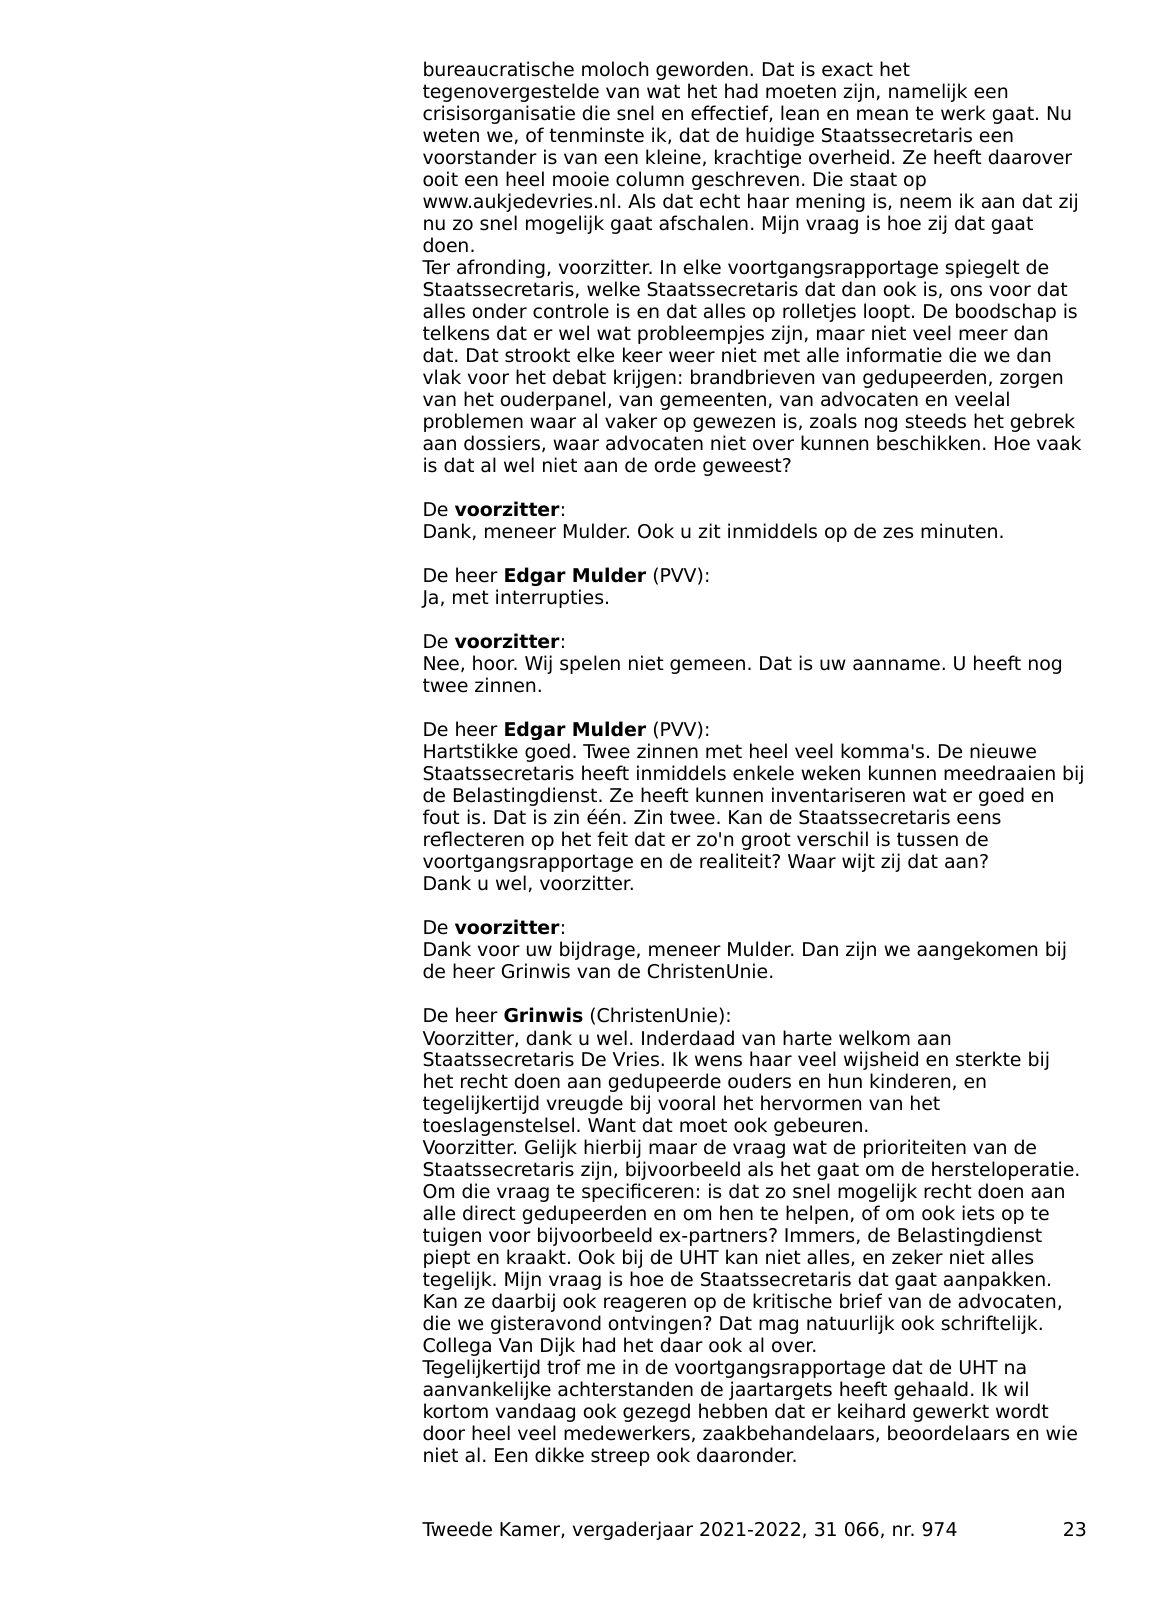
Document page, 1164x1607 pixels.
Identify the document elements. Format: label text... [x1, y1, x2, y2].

text Dank u wel, voorzitter. [422, 873, 1087, 895]
text Hartstikke goed. Twee zinnen met heel veel komma's. De nieuwe Staatssecretaris heeft inmiddels enkele weken kunnen meedraaien bij de Belastingdienst. Ze heeft kunnen inventariseren wat er goed en fout is. Dat is zin één. Zin twee. Kan de Staatssecretaris eens reflecteren op het feit dat er zo'n groot verschil is tussen de voortgangsrapportage en de realiteit? Waar wijt zij dat aan? [422, 741, 1087, 873]
text De voorzitter: [422, 917, 1087, 939]
text Dank voor uw bijdrage, meneer Mulder. Dan zijn we aangekomen bij de heer Grinwis van de ChristenUnie. [422, 939, 1087, 983]
text bureaucratische moloch geworden. Dat is exact het tegenovergestelde van wat het had moeten zijn, namelijk een crisisorganisatie die snel en effectief, lean en mean te werk gaat. Nu weten we, of tenminste ik, dat de huidige Staatssecretaris een voorstander is van een kleine, krachtige overheid. Ze heeft daarover ooit een heel mooie column geschreven. Die staat op www.aukjedevries.nl. Als dat echt haar mening is, neem ik aan dat zij nu zo snel mogelijk gaat afschalen. Mijn vraag is hoe zij dat gaat doen. [422, 59, 1087, 257]
text Dank, meneer Mulder. Ook u zit inmiddels op de zes minuten. [422, 521, 1087, 543]
text De heer Edgar Mulder (PVV): [422, 565, 1087, 587]
text Nee, hoor. Wij spelen niet gemeen. Dat is uw aanname. U heeft nog twee zinnen. [422, 653, 1087, 697]
text De heer Grinwis (ChristenUnie): [422, 1005, 1087, 1027]
text De voorzitter: [422, 499, 1087, 521]
text De voorzitter: [422, 631, 1087, 653]
text Ja, met interrupties. [422, 587, 1087, 609]
text Voorzitter. Gelijk hierbij maar de vraag wat de prioriteiten van de Staatssecretaris zijn, bijvoorbeeld als het gaat om de hersteloperatie. Om die vraag te specificeren: is dat zo snel mogelijk recht doen aan alle direct gedupeerden en om hen te helpen, of om ook iets op te tuigen voor bijvoorbeeld ex-partners? Immers, de Belastingdienst piept en kraakt. Ook bij de UHT kan niet alles, en zeker niet alles tegelijk. Mijn vraag is hoe de Staatssecretaris dat gaat aanpakken. Kan ze daarbij ook reageren op de kritische brief van de advocaten, die we gisteravond ontvingen? Dat mag natuurlijk ook schriftelijk. Collega Van Dijk had het daar ook al over. [422, 1137, 1087, 1357]
text Ter afronding, voorzitter. In elke voortgangsrapportage spiegelt de Staatssecretaris, welke Staatssecretaris dat dan ook is, ons voor dat alles onder controle is en dat alles op rolletjes loopt. De boodschap is telkens dat er wel wat probleempjes zijn, maar niet veel meer dan dat. Dat strookt elke keer weer niet met alle informatie die we dan vlak voor het debat krijgen: brandbrieven van gedupeerden, zorgen van het ouderpanel, van gemeenten, van advocaten en veelal problemen waar al vaker op gewezen is, zoals nog steeds het gebrek aan dossiers, waar advocaten niet over kunnen beschikken. Hoe vaak is dat al wel niet aan de orde geweest? [422, 257, 1087, 477]
text Voorzitter, dank u wel. Inderdaad van harte welkom aan Staatssecretaris De Vries. Ik wens haar veel wijsheid en sterkte bij het recht doen aan gedupeerde ouders en hun kinderen, en tegelijkertijd vreugde bij vooral het hervormen van het toeslagenstelsel. Want dat moet ook gebeuren. [422, 1027, 1087, 1137]
text Tegelijkertijd trof me in de voortgangsrapportage dat de UHT na aanvankelijke achterstanden de jaartargets heeft gehaald. Ik wil kortom vandaag ook gezegd hebben dat er keihard gewerkt wordt door heel veel medewerkers, zaakbehandelaars, beoordelaars en wie niet al. Een dikke streep ook daaronder. [422, 1357, 1087, 1467]
text De heer Edgar Mulder (PVV): [422, 719, 1087, 741]
